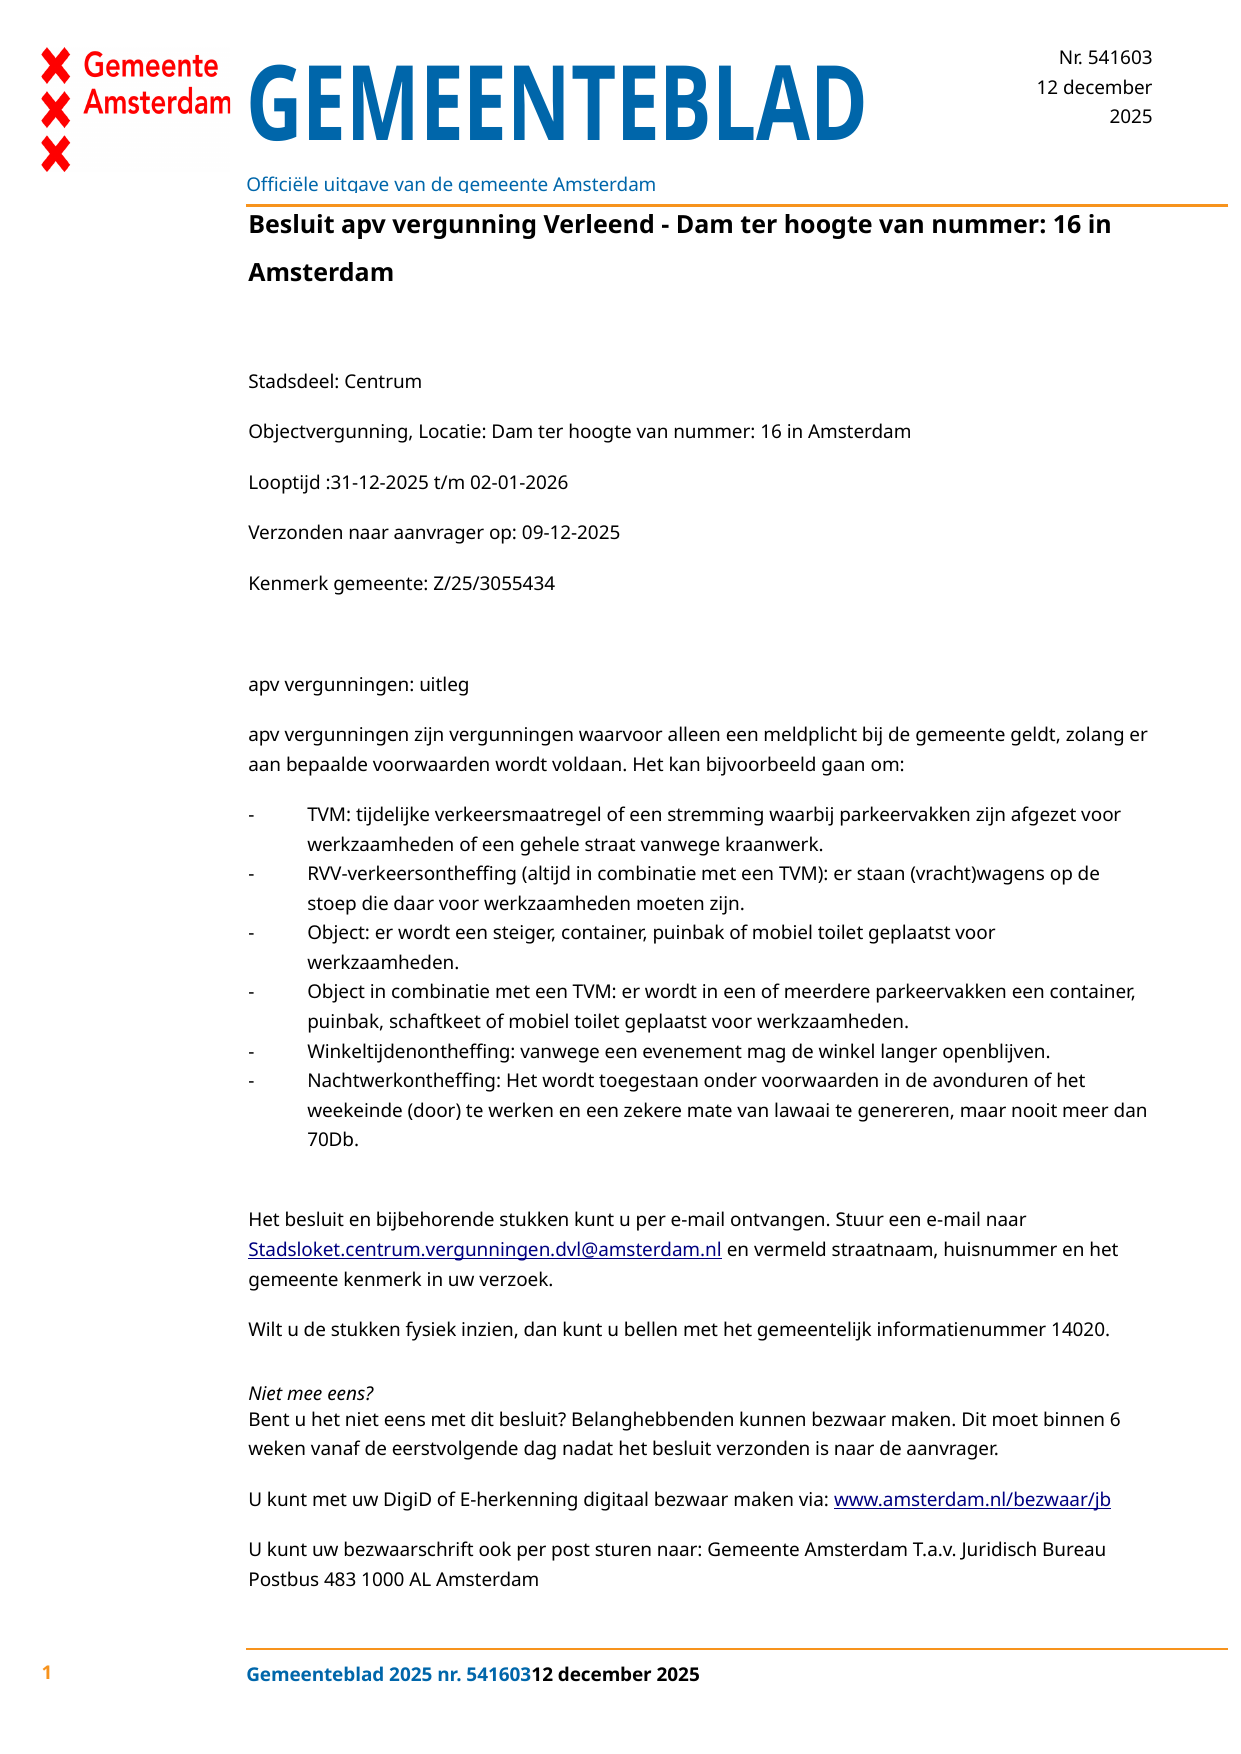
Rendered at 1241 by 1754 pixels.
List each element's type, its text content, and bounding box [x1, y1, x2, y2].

text apv vergunningen zijn vergunningen waarvoor alleen een meldplicht bij de gemeente geldt, zolang er aan bepaalde voorwaarden wordt voldaan. Het kan bijvoorbeeld gaan om: [248, 721, 1152, 777]
list Object: er wordt een steiger, container, puinbak of mobiel toilet geplaatst voor werkzaamheden. [248, 919, 1152, 975]
text Objectvergunning, Locatie: Dam ter hoogte van nummer: 16 in Amsterdam [248, 419, 1152, 444]
text Kenmerk gemeente: Z/25/3055434 [248, 570, 1152, 596]
text Stadsdeel: Centrum [248, 368, 1152, 394]
text Besluit apv vergunning Verleend - Dam ter hoogte van nummer: 16 in Amsterdam [248, 207, 1152, 288]
text Looptijd :31-12-2025 t/m 02-01-2026 [248, 469, 1152, 495]
text U kunt met uw DigiD of E-herkenning digitaal bezwaar maken via: www.amsterdam.nl/bezwaar/jb [248, 1486, 1152, 1512]
text Het besluit en bijbehorende stukken kunt u per e-mail ontvangen. Stuur een e-mail naar Stadsloket.centrum.vergunningen.dvl@amsterdam.nl en vermeld straatnaam, huisnummer en het gemeente kenmerk in uw verzoek. [248, 1207, 1152, 1292]
text Wilt u de stukken fysiek inzien, dan kunt u bellen met het gemeentelijk informatienummer 14020. [248, 1316, 1152, 1342]
text Verzonden naar aanvrager op: 09-12-2025 [248, 519, 1152, 545]
list TVM: tijdelijke verkeersmaatregel of een stremming waarbij parkeervakken zijn afgezet voor werkzaamheden of een gehele straat vanwege kraanwerk. [248, 801, 1152, 857]
list Object in combinatie met een TVM: er wordt in een of meerdere parkeervakken een container, puinbak, schaftkeet of mobiel toilet geplaatst voor werkzaamheden. [248, 979, 1152, 1034]
picture [41, 47, 231, 172]
text Bent u het niet eens met dit besluit? Belanghebbenden kunnen bezwaar maken. Dit moet binnen 6 weken vanaf de eerstvolgende dag nadat het besluit verzonden is naar de aanvrager. [248, 1406, 1152, 1461]
list Winkeltijdenontheffing: vanwege een evenement mag de winkel langer openblijven. [248, 1038, 1152, 1064]
text Niet mee eens? [248, 1380, 1152, 1406]
text apv vergunningen: uitleg [248, 671, 1152, 697]
text U kunt uw bezwaarschrift ook per post sturen naar: Gemeente Amsterdam T.a.v. Juridisch Bureau Postbus 483 1000 AL Amsterdam [248, 1536, 1152, 1592]
list Nachtwerkontheffing: Het wordt toegestaan onder voorwaarden in de avonduren of het weekeinde (door) te werken en een zekere mate van lawaai te genereren, maar nooit meer dan 70Db. [248, 1067, 1152, 1152]
list RVV-verkeersontheffing (altijd in combinatie met een TVM): er staan (vracht)wagens op de stoep die daar voor werkzaamheden moeten zijn. [248, 860, 1152, 916]
